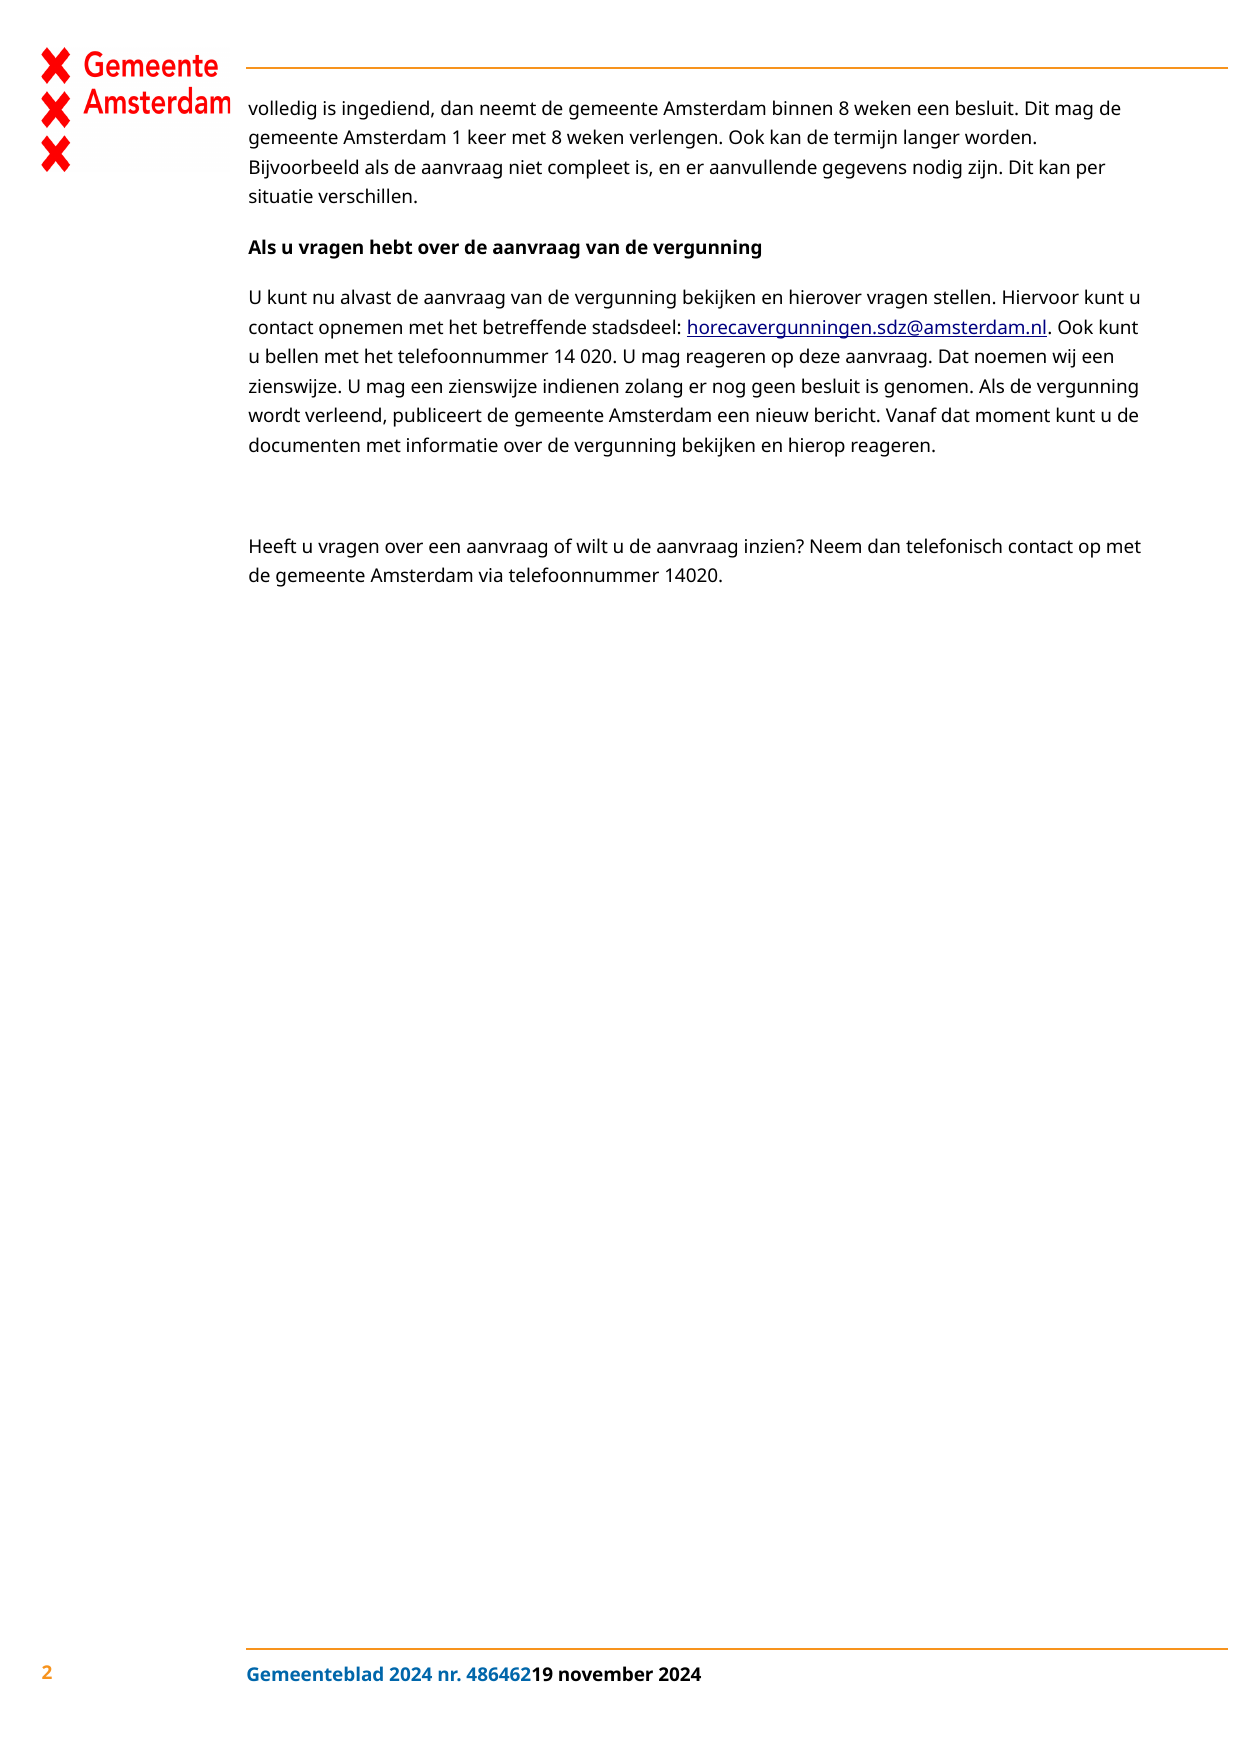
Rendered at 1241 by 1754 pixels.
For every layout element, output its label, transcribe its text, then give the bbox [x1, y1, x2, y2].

text volledig is ingediend, dan neemt de gemeente Amsterdam binnen 8 weken een besluit. Dit mag de gemeente Amsterdam 1 keer met 8 weken verlengen. Ook kan de termijn langer worden. Bijvoorbeeld als de aanvraag niet compleet is, en er aanvullende gegevens nodig zijn. Dit kan per situatie verschillen. [248, 95, 1152, 209]
text Als u vragen hebt over de aanvraag van de vergunning [248, 234, 1152, 260]
text Heeft u vragen over een aanvraag of wilt u de aanvraag inzien? Neem dan telefonisch contact op met de gemeente Amsterdam via telefoonnummer 14020. [248, 533, 1152, 588]
text U kunt nu alvast de aanvraag van de vergunning bekijken en hierover vragen stellen. Hiervoor kunt u contact opnemen met het betreffende stadsdeel: horecavergunningen.sdz@amsterdam.nl. Ook kunt u bellen met het telefoonnummer 14 020. U mag reageren op deze aanvraag. Dat noemen wij een zienswijze. U mag een zienswijze indienen zolang er nog geen besluit is genomen. Als de vergunning wordt verleend, publiceert de gemeente Amsterdam een nieuw bericht. Vanaf dat moment kunt u de documenten met informatie over de vergunning bekijken en hierop reageren. [248, 284, 1152, 458]
picture [41, 47, 231, 172]
